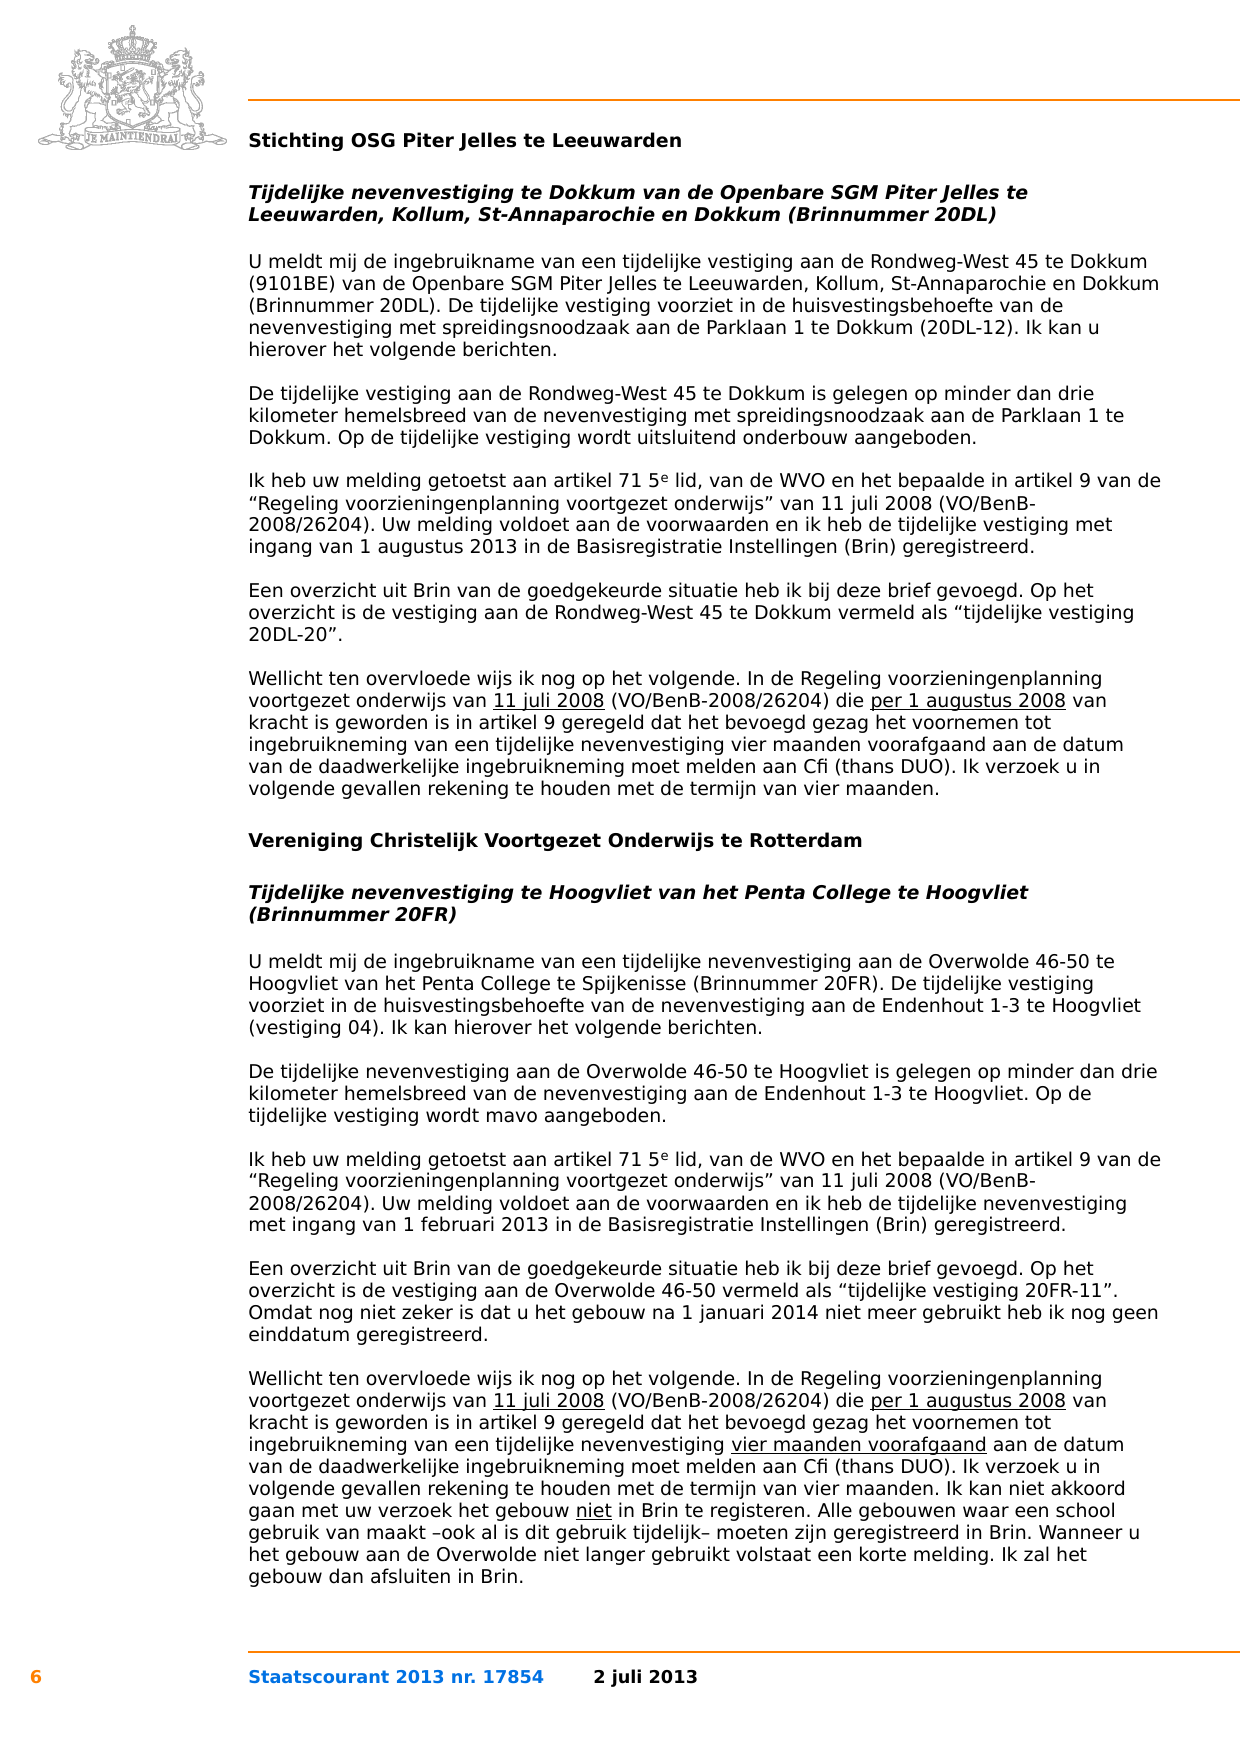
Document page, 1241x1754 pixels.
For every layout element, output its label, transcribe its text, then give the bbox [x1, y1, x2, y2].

text U meldt mij de ingebruikname van een tijdelijke vestiging aan de Rondweg-West 45 te Dokkum (9101BE) van de Openbare SGM Piter Jelles te Leeuwarden, Kollum, St-Annaparochie en Dokkum (Brinnummer 20DL). De tijdelijke vestiging voorziet in de huisvestingsbehoefte van de nevenvestiging met spreidingsnoodzaak aan de Parklaan 1 te Dokkum (20DL-12). Ik kan u hierover het volgende berichten. [248, 251, 1163, 361]
text Ik heb uw melding getoetst aan artikel 71 5e lid, van de WVO en het bepaalde in artikel 9 van de “Regeling voorzieningenplanning voortgezet onderwijs” van 11 juli 2008 (VO/BenB-2008/26204). Uw melding voldoet aan de voorwaarden en ik heb de tijdelijke vestiging met ingang van 1 augustus 2013 in de Basisregistratie Instellingen (Brin) geregistreerd. [248, 470, 1163, 558]
text Wellicht ten overvloede wijs ik nog op het volgende. In de Regeling voorzieningenplanning voortgezet onderwijs van 11 juli 2008 (VO/BenB-2008/26204) die per 1 augustus 2008 van kracht is geworden is in artikel 9 geregeld dat het bevoegd gezag het voornemen tot ingebruikneming van een tijdelijke nevenvestiging vier maanden voorafgaand aan de datum van de daadwerkelijke ingebruikneming moet melden aan Cfi (thans DUO). Ik verzoek u in volgende gevallen rekening te houden met de termijn van vier maanden. [248, 668, 1163, 800]
picture [38, 25, 227, 150]
text Een overzicht uit Brin van de goedgekeurde situatie heb ik bij deze brief gevoegd. Op het overzicht is de vestiging aan de Overwolde 46-50 vermeld als “tijdelijke vestiging 20FR-11”. Omdat nog niet zeker is dat u het gebouw na 1 januari 2014 niet meer gebruikt heb ik nog geen einddatum geregistreerd. [248, 1258, 1163, 1346]
subtitle Tijdelijke nevenvestiging te Hoogvliet van het Penta College te Hoogvliet (Brinnummer 20FR) [248, 882, 1163, 926]
subtitle Stichting OSG Piter Jelles te Leeuwarden [248, 130, 1163, 152]
subtitle Tijdelijke nevenvestiging te Dokkum van de Openbare SGM Piter Jelles te Leeuwarden, Kollum, St-Annaparochie en Dokkum (Brinnummer 20DL) [248, 182, 1163, 226]
text De tijdelijke vestiging aan de Rondweg-West 45 te Dokkum is gelegen op minder dan drie kilometer hemelsbreed van de nevenvestiging met spreidingsnoodzaak aan de Parklaan 1 te Dokkum. Op de tijdelijke vestiging wordt uitsluitend onderbouw aangeboden. [248, 383, 1163, 448]
text De tijdelijke nevenvestiging aan de Overwolde 46-50 te Hoogvliet is gelegen op minder dan drie kilometer hemelsbreed van de nevenvestiging aan de Endenhout 1-3 te Hoogvliet. Op de tijdelijke vestiging wordt mavo aangeboden. [248, 1061, 1163, 1127]
text Ik heb uw melding getoetst aan artikel 71 5e lid, van de WVO en het bepaalde in artikel 9 van de “Regeling voorzieningenplanning voortgezet onderwijs” van 11 juli 2008 (VO/BenB-2008/26204). Uw melding voldoet aan de voorwaarden en ik heb de tijdelijke nevenvestiging met ingang van 1 februari 2013 in de Basisregistratie Instellingen (Brin) geregistreerd. [248, 1148, 1163, 1236]
text U meldt mij de ingebruikname van een tijdelijke nevenvestiging aan de Overwolde 46-50 te Hoogvliet van het Penta College te Spijkenisse (Brinnummer 20FR). De tijdelijke vestiging voorziet in de huisvestingsbehoefte van de nevenvestiging aan de Endenhout 1-3 te Hoogvliet (vestiging 04). Ik kan hierover het volgende berichten. [248, 951, 1163, 1039]
subtitle Vereniging Christelijk Voortgezet Onderwijs te Rotterdam [248, 830, 1163, 852]
text Wellicht ten overvloede wijs ik nog op het volgende. In de Regeling voorzieningenplanning voortgezet onderwijs van 11 juli 2008 (VO/BenB-2008/26204) die per 1 augustus 2008 van kracht is geworden is in artikel 9 geregeld dat het bevoegd gezag het voornemen tot ingebruikneming van een tijdelijke nevenvestiging vier maanden voorafgaand aan de datum van de daadwerkelijke ingebruikneming moet melden aan Cfi (thans DUO). Ik verzoek u in volgende gevallen rekening te houden met de termijn van vier maanden. Ik kan niet akkoord gaan met uw verzoek het gebouw niet in Brin te registeren. Alle gebouwen waar een school gebruik van maakt –ook al is dit gebruik tijdelijk– moeten zijn geregistreerd in Brin. Wanneer u het gebouw aan de Overwolde niet langer gebruikt volstaat een korte melding. Ik zal het gebouw dan afsluiten in Brin. [248, 1368, 1163, 1588]
text Een overzicht uit Brin van de goedgekeurde situatie heb ik bij deze brief gevoegd. Op het overzicht is de vestiging aan de Rondweg-West 45 te Dokkum vermeld als “tijdelijke vestiging 20DL-20”. [248, 580, 1163, 646]
